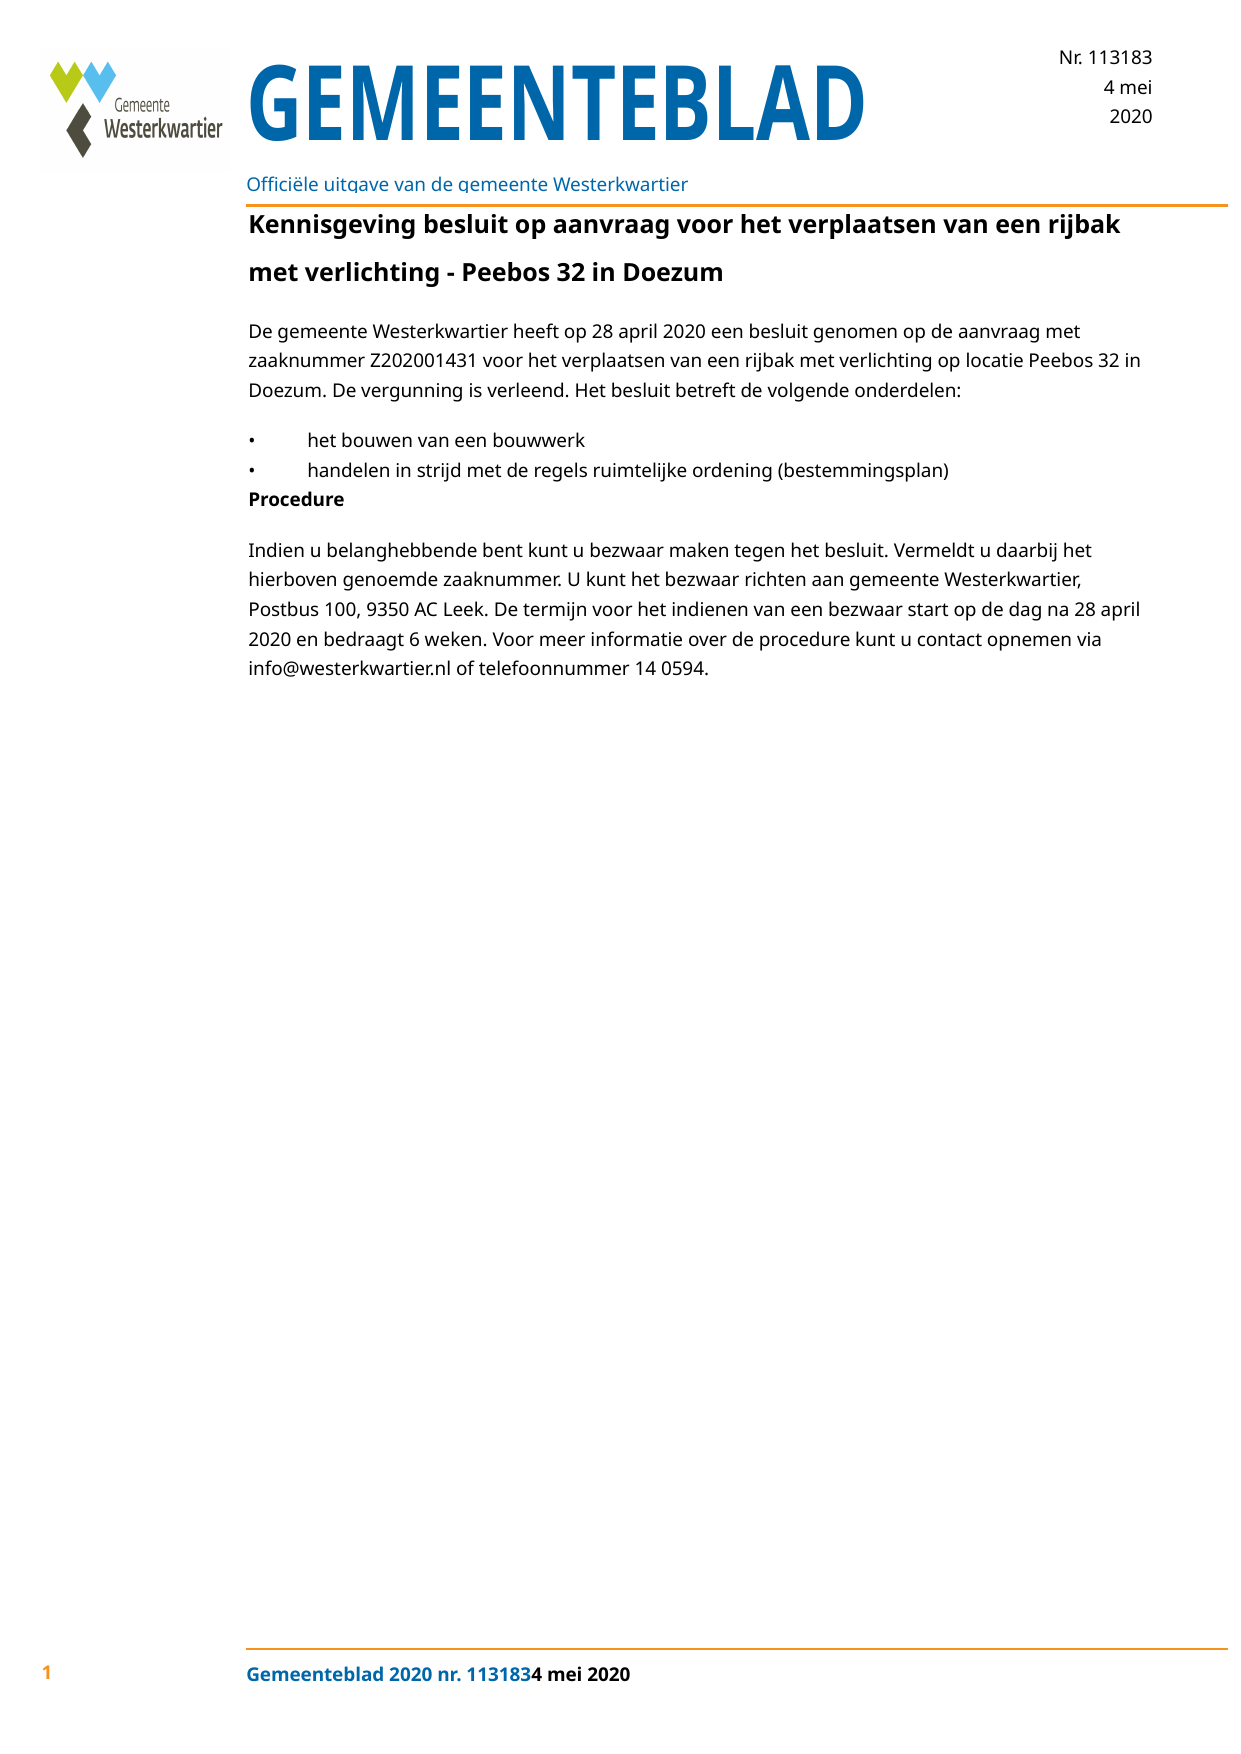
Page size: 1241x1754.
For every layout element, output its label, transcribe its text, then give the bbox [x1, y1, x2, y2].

text Indien u belanghebbende bent kunt u bezwaar maken tegen het besluit. Vermeldt u daarbij het hierboven genoemde zaaknummer. U kunt het bezwaar richten aan gemeente Westerkwartier, Postbus 100, 9350 AC Leek. De termijn voor het indienen van een bezwaar start op de dag na 28 april 2020 en bedraagt 6 weken. Voor meer informatie over de procedure kunt u contact opnemen via info@westerkwartier.nl of telefoonnummer 14 0594. [248, 537, 1152, 681]
text Kennisgeving besluit op aanvraag voor het verplaatsen van een rijbak met verlichting - Peebos 32 in Doezum [248, 207, 1152, 288]
list het bouwen van een bouwwerk [248, 427, 1152, 453]
text De gemeente Westerkwartier heeft op 28 april 2020 een besluit genomen op de aanvraag met zaaknummer Z202001431 voor het verplaatsen van een rijbak met verlichting op locatie Peebos 32 in Doezum. De vergunning is verleend. Het besluit betreft de volgende onderdelen: [248, 318, 1152, 403]
picture [41, 47, 231, 172]
text Procedure [248, 487, 1152, 512]
list handelen in strijd met de regels ruimtelijke ordening (bestemmingsplan) [248, 457, 1152, 483]
